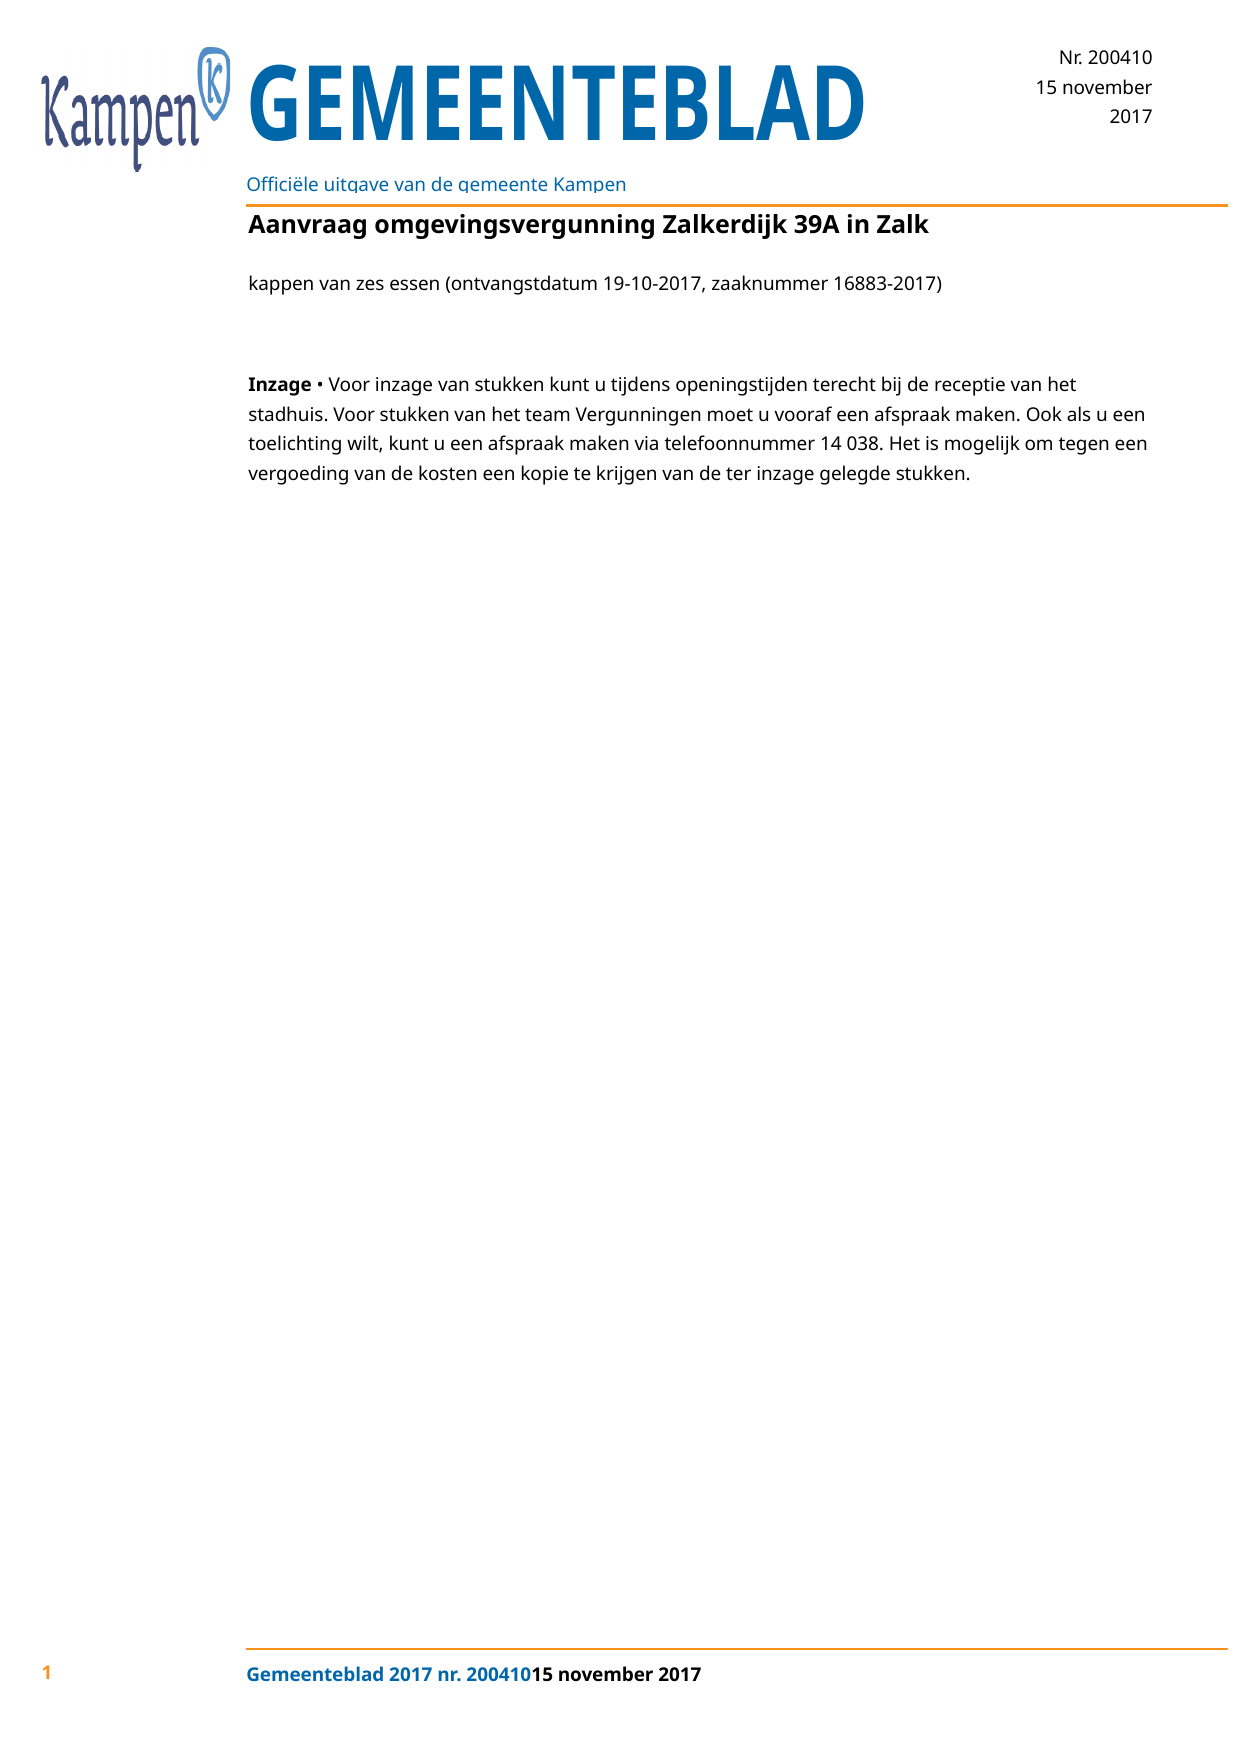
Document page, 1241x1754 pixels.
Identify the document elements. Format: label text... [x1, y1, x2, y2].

text Aanvraag omgevingsvergunning Zalkerdijk 39A in Zalk [248, 207, 1152, 241]
text kappen van zes essen (ontvangstdatum 19-10-2017, zaaknummer 16883-2017) [248, 270, 1152, 296]
picture [41, 47, 231, 172]
text Inzage • Voor inzage van stukken kunt u tijdens openingstijden terecht bij de receptie van het stadhuis. Voor stukken van het team Vergunningen moet u vooraf een afspraak maken. Ook als u een toelichting wilt, kunt u een afspraak maken via telefoonnummer 14 038. Het is mogelijk om tegen een vergoeding van de kosten een kopie te krijgen van de ter inzage gelegde stukken. [248, 371, 1152, 486]
